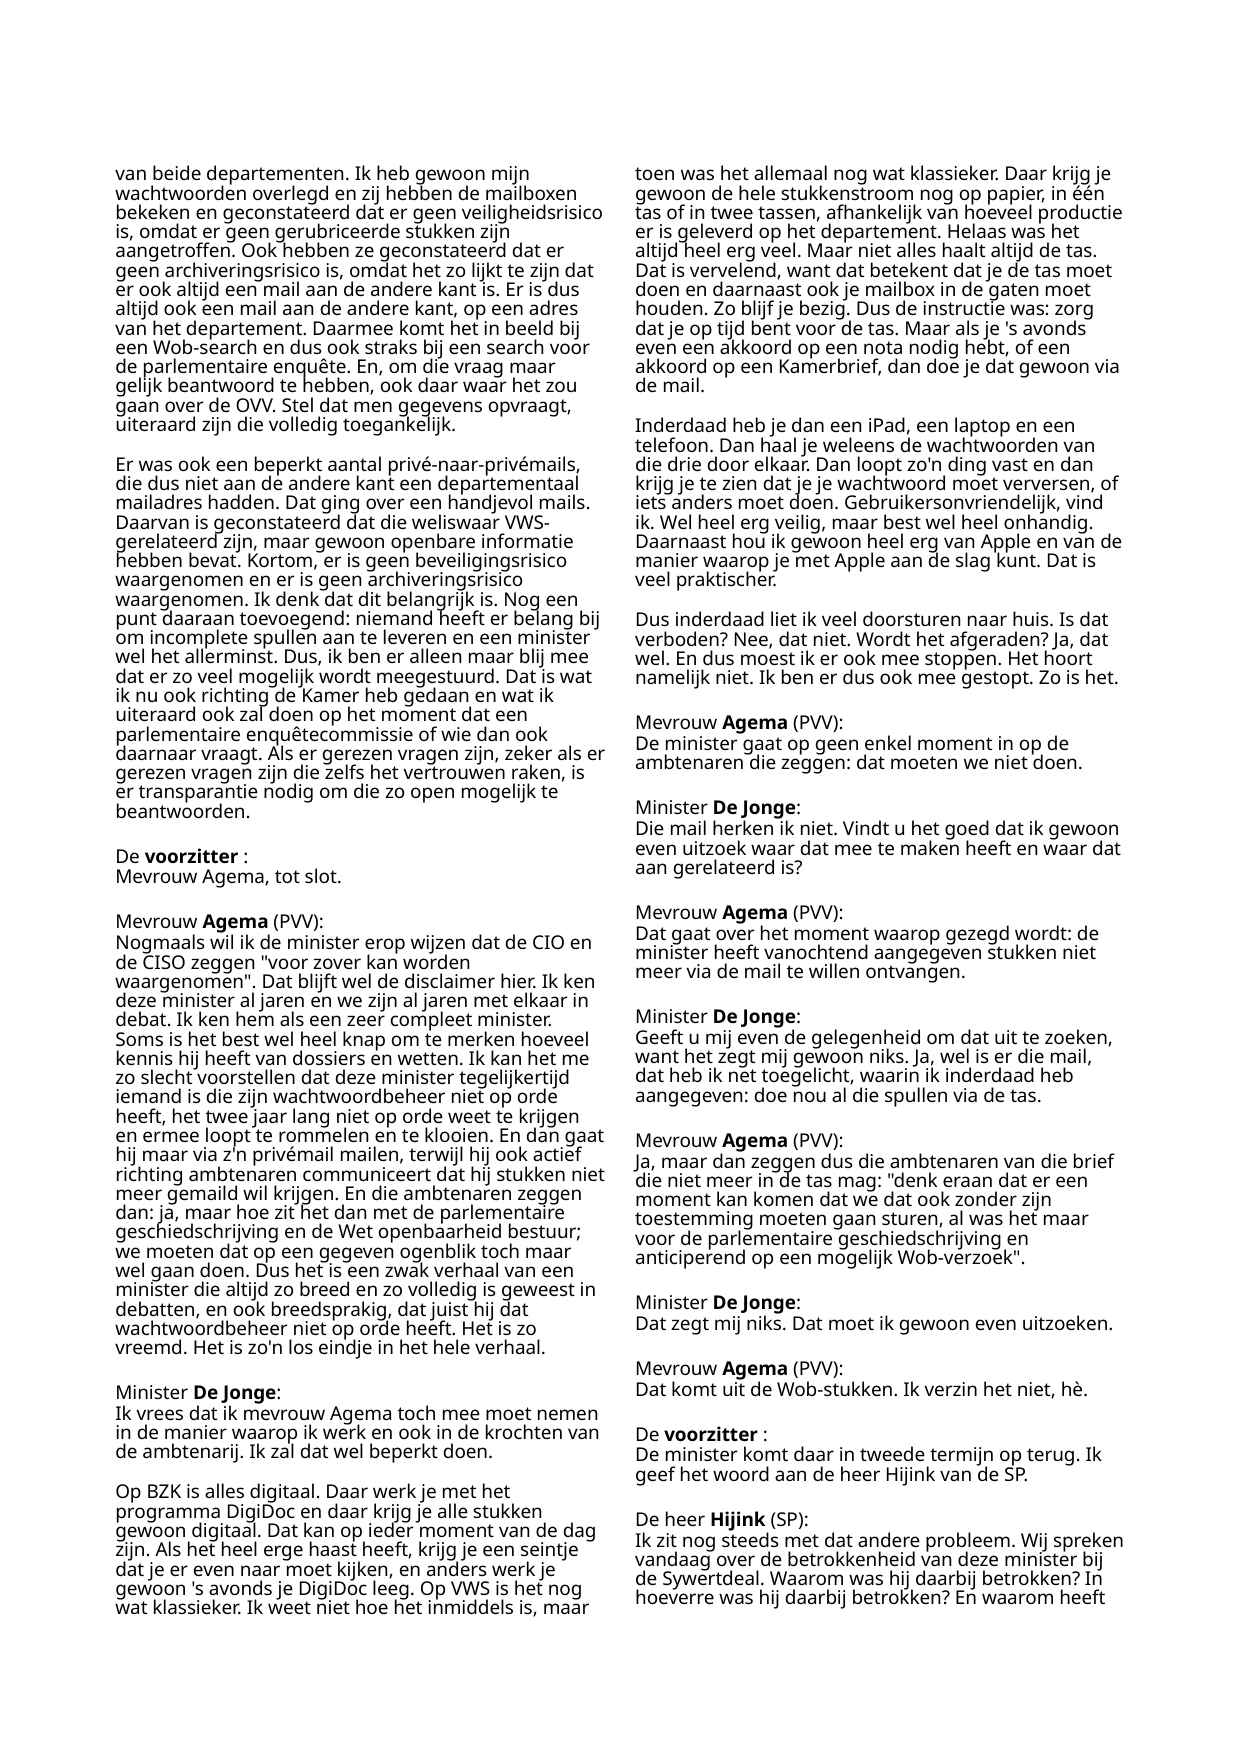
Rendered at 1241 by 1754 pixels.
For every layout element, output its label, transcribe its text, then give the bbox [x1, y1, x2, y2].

text Minister De Jonge: [635, 794, 1125, 820]
text Dat komt uit de Wob-stukken. Ik verzin het niet, hè. [635, 1381, 1125, 1400]
text Dus inderdaad liet ik veel doorsturen naar huis. Is dat verboden? Nee, dat niet. Wordt het afgeraden? Ja, dat wel. En dus moest ik er ook mee stoppen. Het hoort namelijk niet. Ik ben er dus ook mee gestopt. Zo is het. [635, 611, 1125, 688]
text De voorzitter : [635, 1421, 1125, 1446]
text Inderdaad heb je dan een iPad, een laptop en een telefoon. Dan haal je weleens de wachtwoorden van die drie door elkaar. Dan loopt zo'n ding vast en dan krijg je te zien dat je je wachtwoord moet verversen, of iets anders moet doen. Gebruikersonvriendelijk, vind ik. Wel heel erg veilig, maar best wel heel onhandig. Daarnaast hou ik gewoon heel erg van Apple en van de manier waarop je met Apple aan de slag kunt. Dat is veel praktischer. [635, 417, 1125, 591]
text Mevrouw Agema (PVV): [635, 709, 1125, 735]
text Mevrouw Agema (PVV): [115, 909, 605, 934]
text Mevrouw Agema, tot slot. [115, 868, 605, 888]
text Nogmaals wil ik de minister erop wijzen dat de CIO en de CISO zeggen "voor zover kan worden waargenomen". Dat blijft wel de disclaimer hier. Ik ken deze minister al jaren en we zijn al jaren met elkaar in debat. Ik ken hem als een zeer compleet minister. Soms is het best wel heel knap om te merken hoeveel kennis hij heeft van dossiers en wetten. Ik kan het me zo slecht voorstellen dat deze minister tegelijkertijd iemand is die zijn wachtwoordbeheer niet op orde heeft, het twee jaar lang niet op orde weet te krijgen en ermee loopt te rommelen en te klooien. En dan gaat hij maar via z'n privémail mailen, terwijl hij ook actief richting ambtenaren communiceert dat hij stukken niet meer gemaild wil krijgen. En die ambtenaren zeggen dan: ja, maar hoe zit het dan met de parlementaire geschiedschrijving en de Wet openbaarheid bestuur; we moeten dat op een gegeven ogenblik toch maar wel gaan doen. Dus het is een zwak verhaal van een minister die altijd zo breed en zo volledig is geweest in debatten, en ook breedsprakig, dat juist hij dat wachtwoordbeheer niet op orde heeft. Het is zo vreemd. Het is zo'n los eindje in het hele verhaal. [115, 934, 605, 1358]
text toen was het allemaal nog wat klassieker. Daar krijg je gewoon de hele stukkenstroom nog op papier, in één tas of in twee tassen, afhankelijk van hoeveel productie er is geleverd op het departement. Helaas was het altijd heel erg veel. Maar niet alles haalt altijd de tas. Dat is vervelend, want dat betekent dat je de tas moet doen en daarnaast ook je mailbox in de gaten moet houden. Zo blijf je bezig. Dus de instructie was: zorg dat je op tijd bent voor de tas. Maar als je 's avonds even een akkoord op een nota nodig hebt, of een akkoord op een Kamerbrief, dan doe je dat gewoon via de mail. [635, 165, 1125, 397]
text Op BZK is alles digitaal. Daar werk je met het programma DigiDoc en daar krijg je alle stukken gewoon digitaal. Dat kan op ieder moment van de dag zijn. Als het heel erge haast heeft, krijg je een seintje dat je er even naar moet kijken, en anders werk je gewoon 's avonds je DigiDoc leeg. Op VWS is het nog wat klassieker. Ik weet niet hoe het inmiddels is, maar [115, 1483, 605, 1618]
text Dat gaat over het moment waarop gezegd wordt: de minister heeft vanochtend aangegeven stukken niet meer via de mail te willen ontvangen. [635, 924, 1125, 982]
text De heer Hijink (SP): [635, 1506, 1125, 1532]
text Mevrouw Agema (PVV): [635, 1355, 1125, 1381]
text Mevrouw Agema (PVV): [635, 1127, 1125, 1153]
text Geeft u mij even de gelegenheid om dat uit te zoeken, want het zegt mij gewoon niks. Ja, wel is er die mail, dat heb ik net toegelicht, waarin ik inderdaad heb aangegeven: doe nou al die spullen via de tas. [635, 1029, 1125, 1106]
text van beide departementen. Ik heb gewoon mijn wachtwoorden overlegd en zij hebben de mailboxen bekeken en geconstateerd dat er geen veiligheidsrisico is, omdat er geen gerubriceerde stukken zijn aangetroffen. Ook hebben ze geconstateerd dat er geen archiveringsrisico is, omdat het zo lijkt te zijn dat er ook altijd een mail aan de andere kant is. Er is dus altijd ook een mail aan de andere kant, op een adres van het departement. Daarmee komt het in beeld bij een Wob-search en dus ook straks bij een search voor de parlementaire enquête. En, om die vraag maar gelijk beantwoord te hebben, ook daar waar het zou gaan over de OVV. Stel dat men gegevens opvraagt, uiteraard zijn die volledig toegankelijk. [115, 165, 605, 435]
text Minister De Jonge: [115, 1379, 605, 1405]
text Er was ook een beperkt aantal privé-naar-privémails, die dus niet aan de andere kant een departementaal mailadres hadden. Dat ging over een handjevol mails. Daarvan is geconstateerd dat die weliswaar VWS-gerelateerd zijn, maar gewoon openbare informatie hebben bevat. Kortom, er is geen beveiligingsrisico waargenomen en er is geen archiveringsrisico waargenomen. Ik denk dat dit belangrijk is. Nog een punt daaraan toevoegend: niemand heeft er belang bij om incomplete spullen aan te leveren en een minister wel het allerminst. Dus, ik ben er alleen maar blij mee dat er zo veel mogelijk wordt meegestuurd. Dat is wat ik nu ook richting de Kamer heb gedaan en wat ik uiteraard ook zal doen op het moment dat een parlementaire enquêtecommissie of wie dan ook daarnaar vraagt. Als er gerezen vragen zijn, zeker als er gerezen vragen zijn die zelfs het vertrouwen raken, is er transparantie nodig om die zo open mogelijk te beantwoorden. [115, 456, 605, 822]
text De minister gaat op geen enkel moment in op de ambtenaren die zeggen: dat moeten we niet doen. [635, 735, 1125, 774]
text Ik zit nog steeds met dat andere probleem. Wij spreken vandaag over de betrokkenheid van deze minister bij de Sywertdeal. Waarom was hij daarbij betrokken? In hoeverre was hij daarbij betrokken? En waarom heeft [635, 1532, 1125, 1609]
text Ja, maar dan zeggen dus die ambtenaren van die brief die niet meer in de tas mag: "denk eraan dat er een moment kan komen dat we dat ook zonder zijn toestemming moeten gaan sturen, al was het maar voor de parlementaire geschiedschrijving en anticiperend op een mogelijk Wob-verzoek". [635, 1153, 1125, 1268]
text Minister De Jonge: [635, 1003, 1125, 1029]
text Dat zegt mij niks. Dat moet ik gewoon even uitzoeken. [635, 1315, 1125, 1334]
text Minister De Jonge: [635, 1289, 1125, 1315]
text De voorzitter : [115, 843, 605, 868]
text Mevrouw Agema (PVV): [635, 899, 1125, 924]
text De minister komt daar in tweede termijn op terug. Ik geef het woord aan de heer Hijink van de SP. [635, 1446, 1125, 1485]
text Die mail herken ik niet. Vindt u het goed dat ik gewoon even uitzoek waar dat mee te maken heeft en waar dat aan gerelateerd is? [635, 820, 1125, 878]
text Ik vrees dat ik mevrouw Agema toch mee moet nemen in de manier waarop ik werk en ook in de krochten van de ambtenarij. Ik zal dat wel beperkt doen. [115, 1405, 605, 1463]
